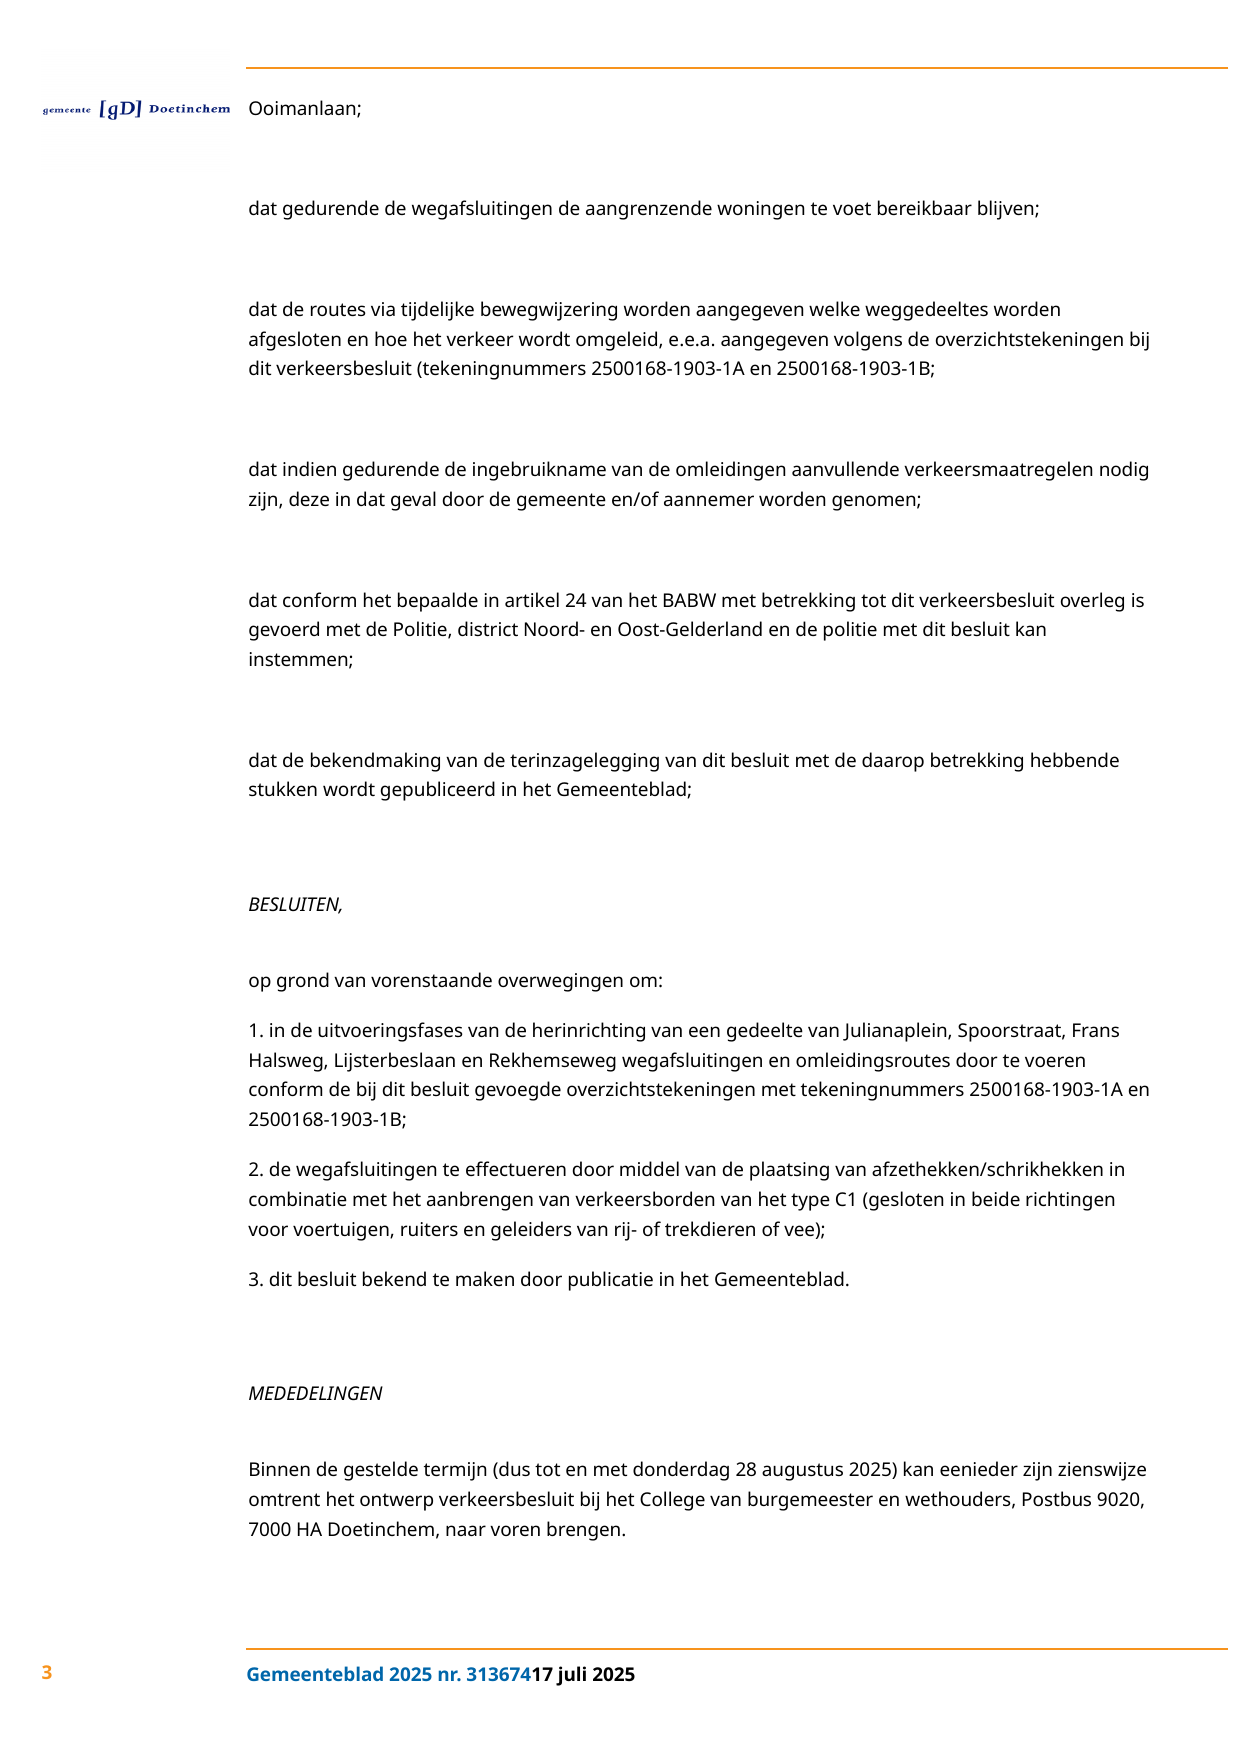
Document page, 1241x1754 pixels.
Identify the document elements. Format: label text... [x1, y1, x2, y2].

text BESLUITEN, [248, 891, 1152, 917]
text 2. de wegafsluitingen te effectueren door middel van de plaatsing van afzethekken/schrikhekken in combinatie met het aanbrengen van verkeersborden van het type C1 (gesloten in beide richtingen voor voertuigen, ruiters en geleiders van rij- of trekdieren of vee); [248, 1157, 1152, 1241]
text dat de bekendmaking van de terinzagelegging van dit besluit met de daarop betrekking hebbende stukken wordt gepubliceerd in het Gemeenteblad; [248, 747, 1152, 802]
text Ooimanlaan; [248, 95, 1152, 121]
text dat indien gedurende de ingebruikname van de omleidingen aanvullende verkeersmaatregelen nodig zijn, deze in dat geval door de gemeente en/of aannemer worden genomen; [248, 456, 1152, 512]
text dat de routes via tijdelijke bewegwijzering worden aangegeven welke weggedeeltes worden afgesloten en hoe het verkeer wordt omgeleid, e.e.a. aangegeven volgens de overzichtstekeningen bij dit verkeersbesluit (tekeningnummers 2500168-1903-1A en 2500168-1903-1B; [248, 296, 1152, 381]
text dat gedurende de wegafsluitingen de aangrenzende woningen te voet bereikbaar blijven; [248, 196, 1152, 221]
picture [41, 47, 231, 172]
text op grond van vorenstaande overwegingen om: [248, 967, 1152, 993]
text Binnen de gestelde termijn (dus tot en met donderdag 28 augustus 2025) kan eenieder zijn zienswijze omtrent het ontwerp verkeersbesluit bij het College van burgemeester en wethouders, Postbus 9020, 7000 HA Doetinchem, naar voren brengen. [248, 1457, 1152, 1542]
text MEDEDELINGEN [248, 1381, 1152, 1406]
text 3. dit besluit bekend te maken door publicatie in het Gemeenteblad. [248, 1266, 1152, 1292]
text 1. in de uitvoeringsfases van de herinrichting van een gedeelte van Julianaplein, Spoorstraat, Frans Halsweg, Lijsterbeslaan en Rekhemseweg wegafsluitingen en omleidingsroutes door te voeren conform de bij dit besluit gevoegde overzichtstekeningen met tekeningnummers 2500168-1903-1A en 2500168-1903-1B; [248, 1017, 1152, 1132]
text dat conform het bepaalde in artikel 24 van het BABW met betrekking tot dit verkeersbesluit overleg is gevoerd met de Politie, district Noord- en Oost-Gelderland en de politie met dit besluit kan instemmen; [248, 587, 1152, 672]
